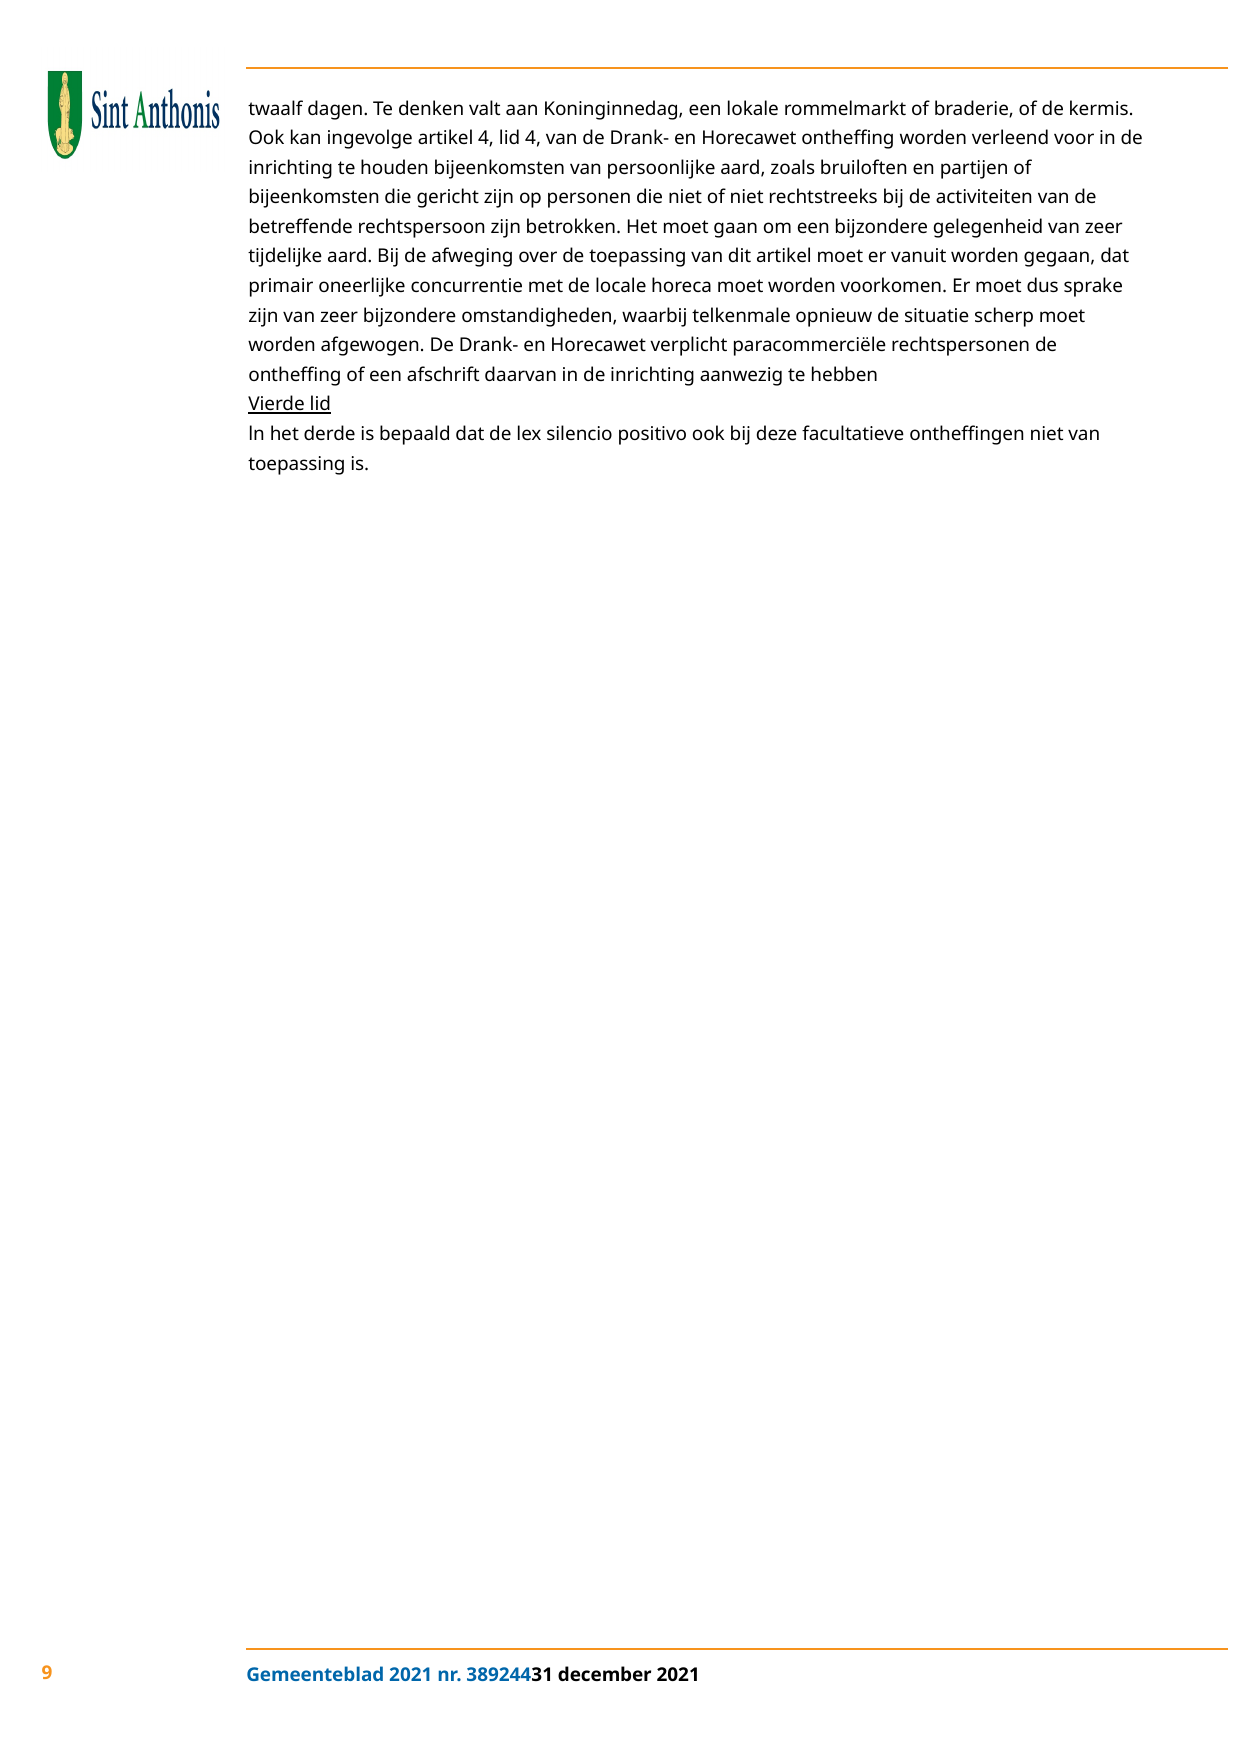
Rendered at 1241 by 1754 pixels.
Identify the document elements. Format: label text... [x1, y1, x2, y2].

text twaalf dagen. Te denken valt aan Koninginnedag, een lokale rommelmarkt of braderie, of de kermis. Ook kan ingevolge artikel 4, lid 4, van de Drank- en Horecawet ontheffing worden verleend voor in de inrichting te houden bijeenkomsten van persoonlijke aard, zoals bruiloften en partijen of bijeenkomsten die gericht zijn op personen die niet of niet rechtstreeks bij de activiteiten van de betreffende rechtspersoon zijn betrokken. Het moet gaan om een bijzondere gelegenheid van zeer tijdelijke aard. Bij de afweging over de toepassing van dit artikel moet er vanuit worden gegaan, dat primair oneerlijke concurrentie met de locale horeca moet worden voorkomen. Er moet dus sprake zijn van zeer bijzondere omstandigheden, waarbij telkenmale opnieuw de situatie scherp moet worden afgewogen. De Drank- en Horecawet verplicht paracommerciële rechtspersonen de ontheffing of een afschrift daarvan in de inrichting aanwezig te hebben [248, 95, 1152, 387]
picture [41, 47, 231, 172]
text ln het derde is bepaald dat de lex silencio positivo ook bij deze facultatieve ontheffingen niet van toepassing is. [248, 420, 1152, 476]
text Vierde lid [248, 391, 1152, 416]
